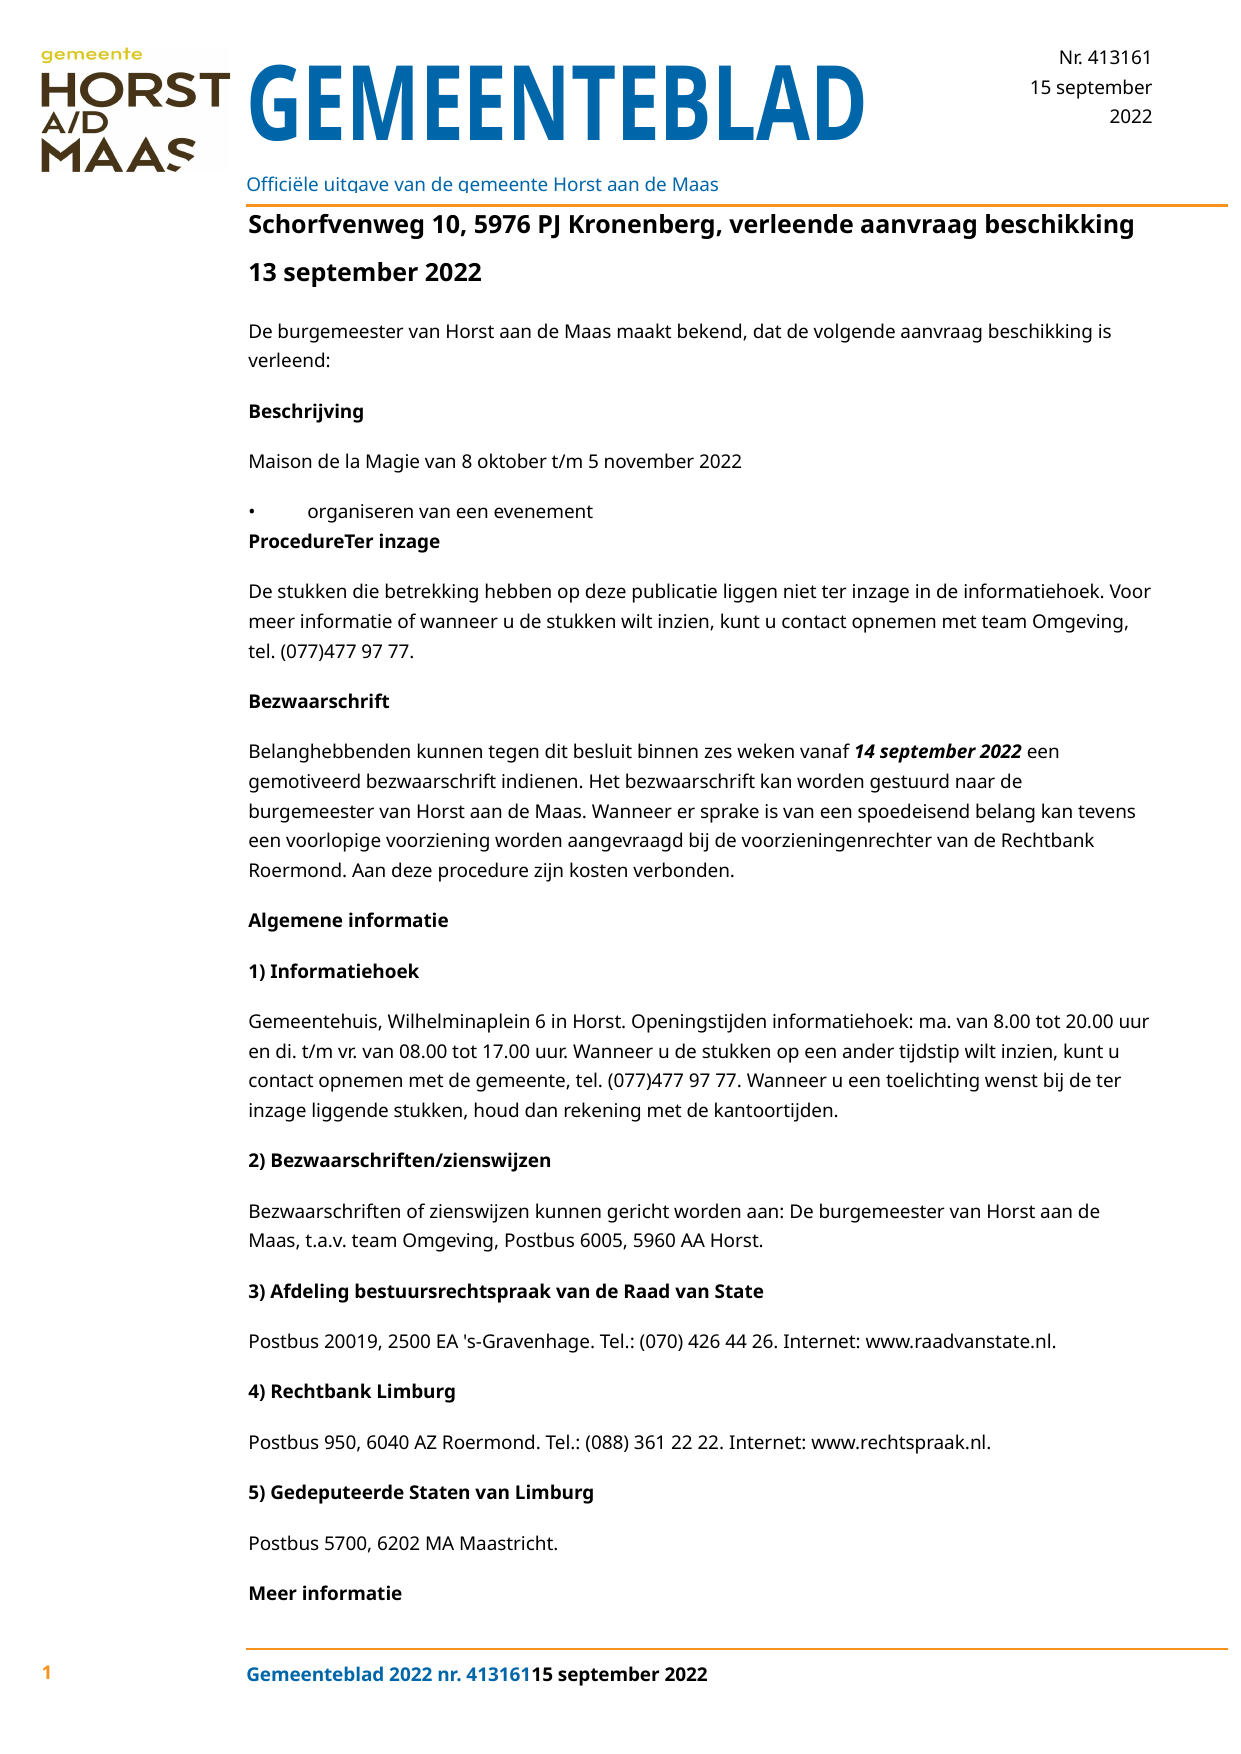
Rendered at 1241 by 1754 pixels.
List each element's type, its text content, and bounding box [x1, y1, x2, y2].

text Maison de la Magie van 8 oktober t/m 5 november 2022 [248, 448, 1152, 474]
text Belanghebbenden kunnen tegen dit besluit binnen zes weken vanaf 14 september 2022 een gemotiveerd bezwaarschrift indienen. Het bezwaarschrift kan worden gestuurd naar de burgemeester van Horst aan de Maas. Wanneer er sprake is van een spoedeisend belang kan tevens een voorlopige voorziening worden aangevraagd bij de voorzieningenrechter van de Rechtbank Roermond. Aan deze procedure zijn kosten verbonden. [248, 739, 1152, 883]
text De stukken die betrekking hebben op deze publicatie liggen niet ter inzage in de informatiehoek. Voor meer informatie of wanneer u de stukken wilt inzien, kunt u contact opnemen met team Omgeving, tel. (077)477 97 77. [248, 579, 1152, 664]
text Algemene informatie [248, 907, 1152, 933]
text 3) Afdeling bestuursrechtspraak van de Raad van State [248, 1278, 1152, 1304]
text 5) Gedeputeerde Staten van Limburg [248, 1479, 1152, 1505]
text Bezwaarschrift [248, 688, 1152, 714]
text 4) Rechtbank Limburg [248, 1379, 1152, 1404]
text De burgemeester van Horst aan de Maas maakt bekend, dat de volgende aanvraag beschikking is verleend: [248, 318, 1152, 373]
text Bezwaarschriften of zienswijzen kunnen gericht worden aan: De burgemeester van Horst aan de Maas, t.a.v. team Omgeving, Postbus 6005, 5960 AA Horst. [248, 1198, 1152, 1253]
text Schorfvenweg 10, 5976 PJ Kronenberg, verleende aanvraag beschikking 13 september 2022 [248, 207, 1152, 288]
text Meer informatie [248, 1580, 1152, 1606]
text Postbus 950, 6040 AZ Roermond. Tel.: (088) 361 22 22. Internet: www.rechtspraak.nl. [248, 1429, 1152, 1455]
list organiseren van een evenement [248, 499, 1152, 524]
text ProcedureTer inzage [248, 528, 1152, 554]
text Beschrijving [248, 398, 1152, 424]
text Postbus 20019, 2500 EA 's-Gravenhage. Tel.: (070) 426 44 26. Internet: www.raadvanstate.nl. [248, 1328, 1152, 1354]
picture [41, 47, 231, 172]
text Postbus 5700, 6202 MA Maastricht. [248, 1530, 1152, 1556]
text 1) Informatiehoek [248, 958, 1152, 984]
text Gemeentehuis, Wilhelminaplein 6 in Horst. Openingstijden informatiehoek: ma. van 8.00 tot 20.00 uur en di. t/m vr. van 08.00 tot 17.00 uur. Wanneer u de stukken op een ander tijdstip wilt inzien, kunt u contact opnemen met de gemeente, tel. (077)477 97 77. Wanneer u een toelichting wenst bij de ter inzage liggende stukken, houd dan rekening met de kantoortijden. [248, 1008, 1152, 1123]
text 2) Bezwaarschriften/zienswijzen [248, 1147, 1152, 1173]
